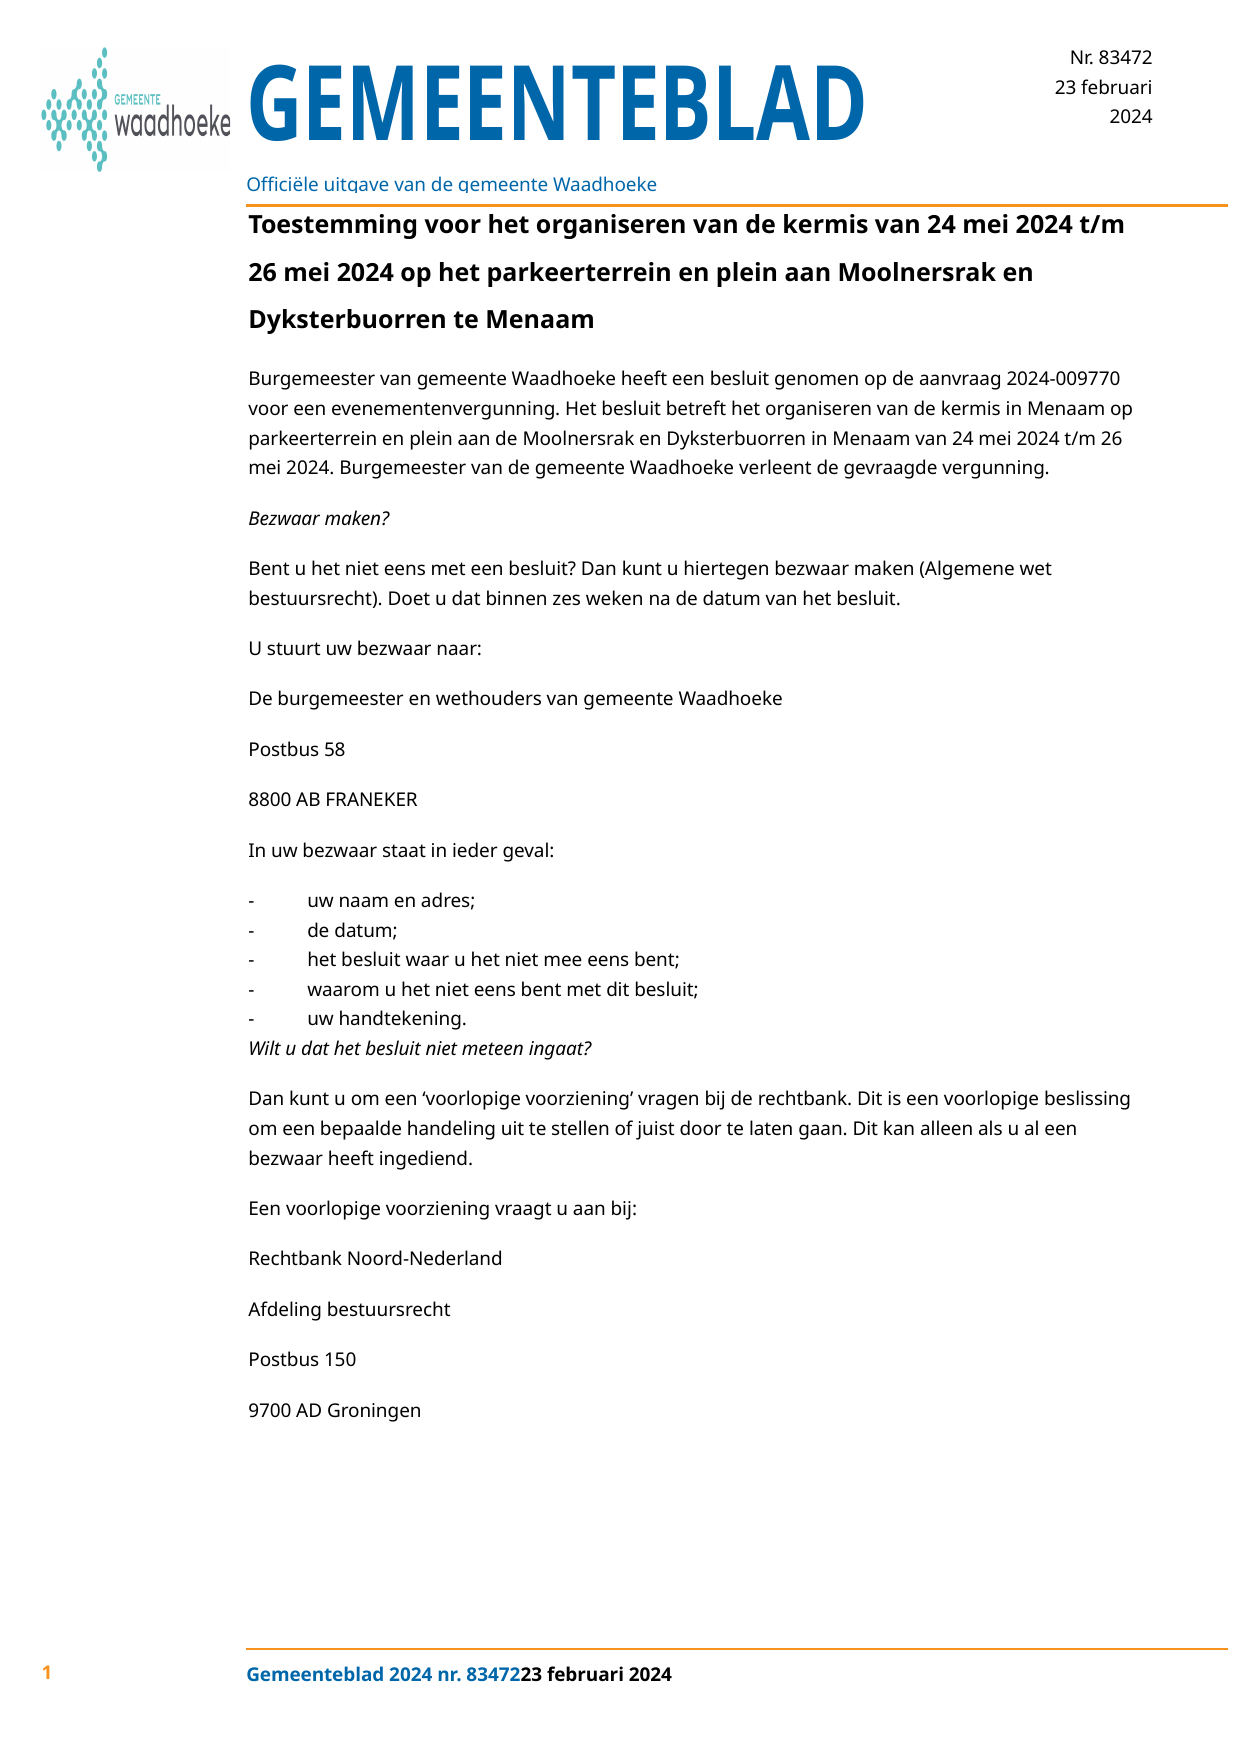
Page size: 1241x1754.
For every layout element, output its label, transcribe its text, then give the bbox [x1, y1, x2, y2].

text De burgemeester en wethouders van gemeente Waadhoeke [248, 686, 1152, 711]
text Toestemming voor het organiseren van de kermis van 24 mei 2024 t/m 26 mei 2024 op het parkeerterrein en plein aan Moolnersrak en Dyksterbuorren te Menaam [248, 207, 1152, 336]
text Wilt u dat het besluit niet meteen ingaat? [248, 1035, 1152, 1061]
text Bezwaar maken? [248, 505, 1152, 530]
list de datum; [248, 917, 1152, 942]
text Postbus 150 [248, 1346, 1152, 1372]
text Een voorlopige voorziening vraagt u aan bij: [248, 1195, 1152, 1221]
text Afdeling bestuursrecht [248, 1296, 1152, 1322]
list het besluit waar u het niet mee eens bent; [248, 946, 1152, 972]
list waarom u het niet eens bent met dit besluit; [248, 976, 1152, 1002]
list uw naam en adres; [248, 887, 1152, 913]
text 8800 AB FRANEKER [248, 786, 1152, 812]
text Rechtbank Noord-Nederland [248, 1246, 1152, 1271]
text 9700 AD Groningen [248, 1397, 1152, 1422]
text Burgemeester van gemeente Waadhoeke heeft een besluit genomen op de aanvraag 2024-009770 voor een evenementenvergunning. Het besluit betreft het organiseren van de kermis in Menaam op parkeerterrein en plein aan de Moolnersrak en Dyksterbuorren in Menaam van 24 mei 2024 t/m 26 mei 2024. Burgemeester van de gemeente Waadhoeke verleent de gevraagde vergunning. [248, 366, 1152, 480]
text Postbus 58 [248, 736, 1152, 762]
picture [41, 47, 231, 172]
text In uw bezwaar staat in ieder geval: [248, 837, 1152, 862]
text U stuurt uw bezwaar naar: [248, 635, 1152, 661]
text Bent u het niet eens met een besluit? Dan kunt u hiertegen bezwaar maken (Algemene wet bestuursrecht). Doet u dat binnen zes weken na de datum van het besluit. [248, 555, 1152, 610]
list uw handtekening. [248, 1006, 1152, 1031]
text Dan kunt u om een ‘voorlopige voorziening’ vragen bij de rechtbank. Dit is een voorlopige beslissing om een bepaalde handeling uit te stellen of juist door te laten gaan. Dit kan alleen als u al een bezwaar heeft ingediend. [248, 1086, 1152, 1170]
